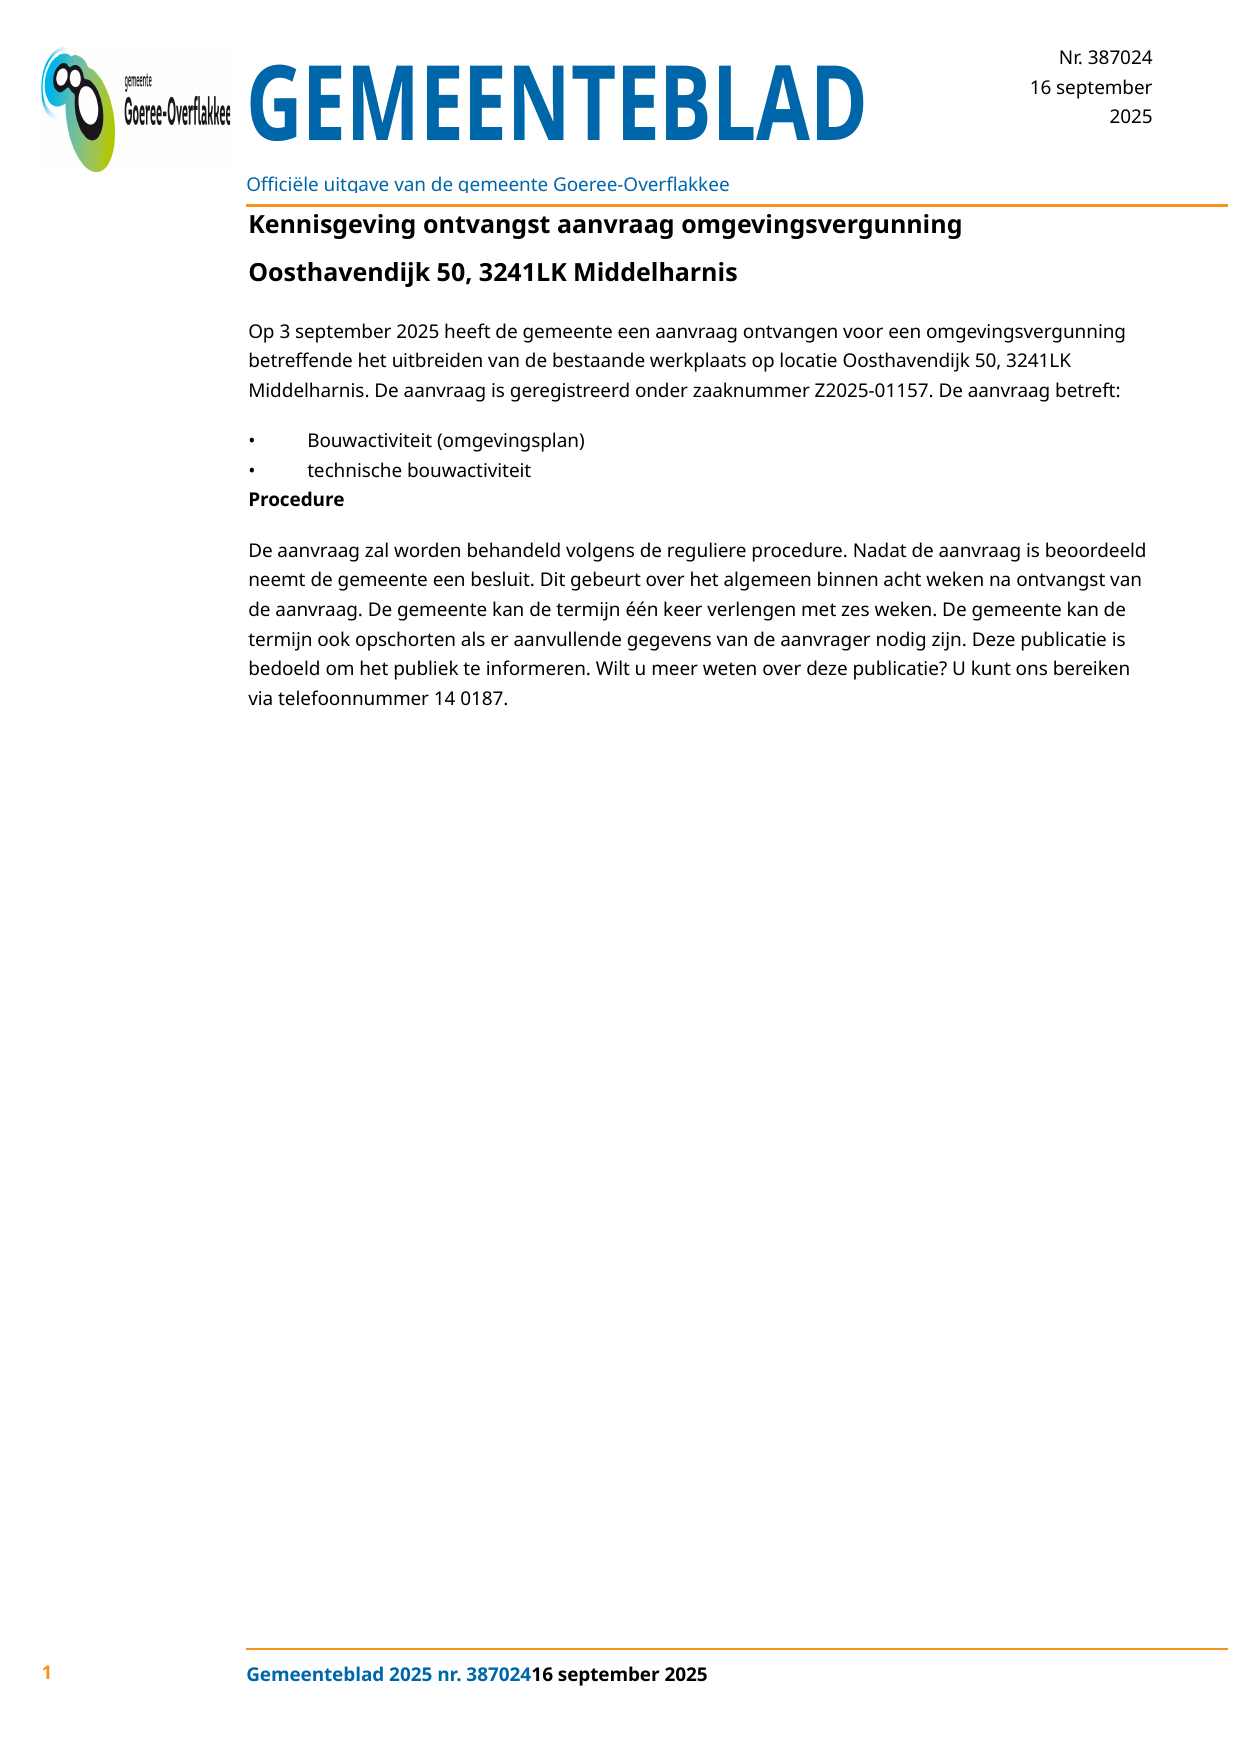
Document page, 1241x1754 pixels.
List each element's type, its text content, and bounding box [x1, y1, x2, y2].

text Op 3 september 2025 heeft de gemeente een aanvraag ontvangen voor een omgevingsvergunning betreffende het uitbreiden van de bestaande werkplaats op locatie Oosthavendijk 50, 3241LK Middelharnis. De aanvraag is geregistreerd onder zaaknummer Z2025-01157. De aanvraag betreft: [248, 318, 1152, 403]
list technische bouwactiviteit [248, 457, 1152, 483]
picture [41, 47, 231, 172]
text Kennisgeving ontvangst aanvraag omgevingsvergunning Oosthavendijk 50, 3241LK Middelharnis [248, 207, 1152, 288]
list Bouwactiviteit (omgevingsplan) [248, 427, 1152, 453]
text De aanvraag zal worden behandeld volgens de reguliere procedure. Nadat de aanvraag is beoordeeld neemt de gemeente een besluit. Dit gebeurt over het algemeen binnen acht weken na ontvangst van de aanvraag. De gemeente kan de termijn één keer verlengen met zes weken. De gemeente kan de termijn ook opschorten als er aanvullende gegevens van de aanvrager nodig zijn. Deze publicatie is bedoeld om het publiek te informeren. Wilt u meer weten over deze publicatie? U kunt ons bereiken via telefoonnummer 14 0187. [248, 537, 1152, 711]
text Procedure [248, 487, 1152, 512]
